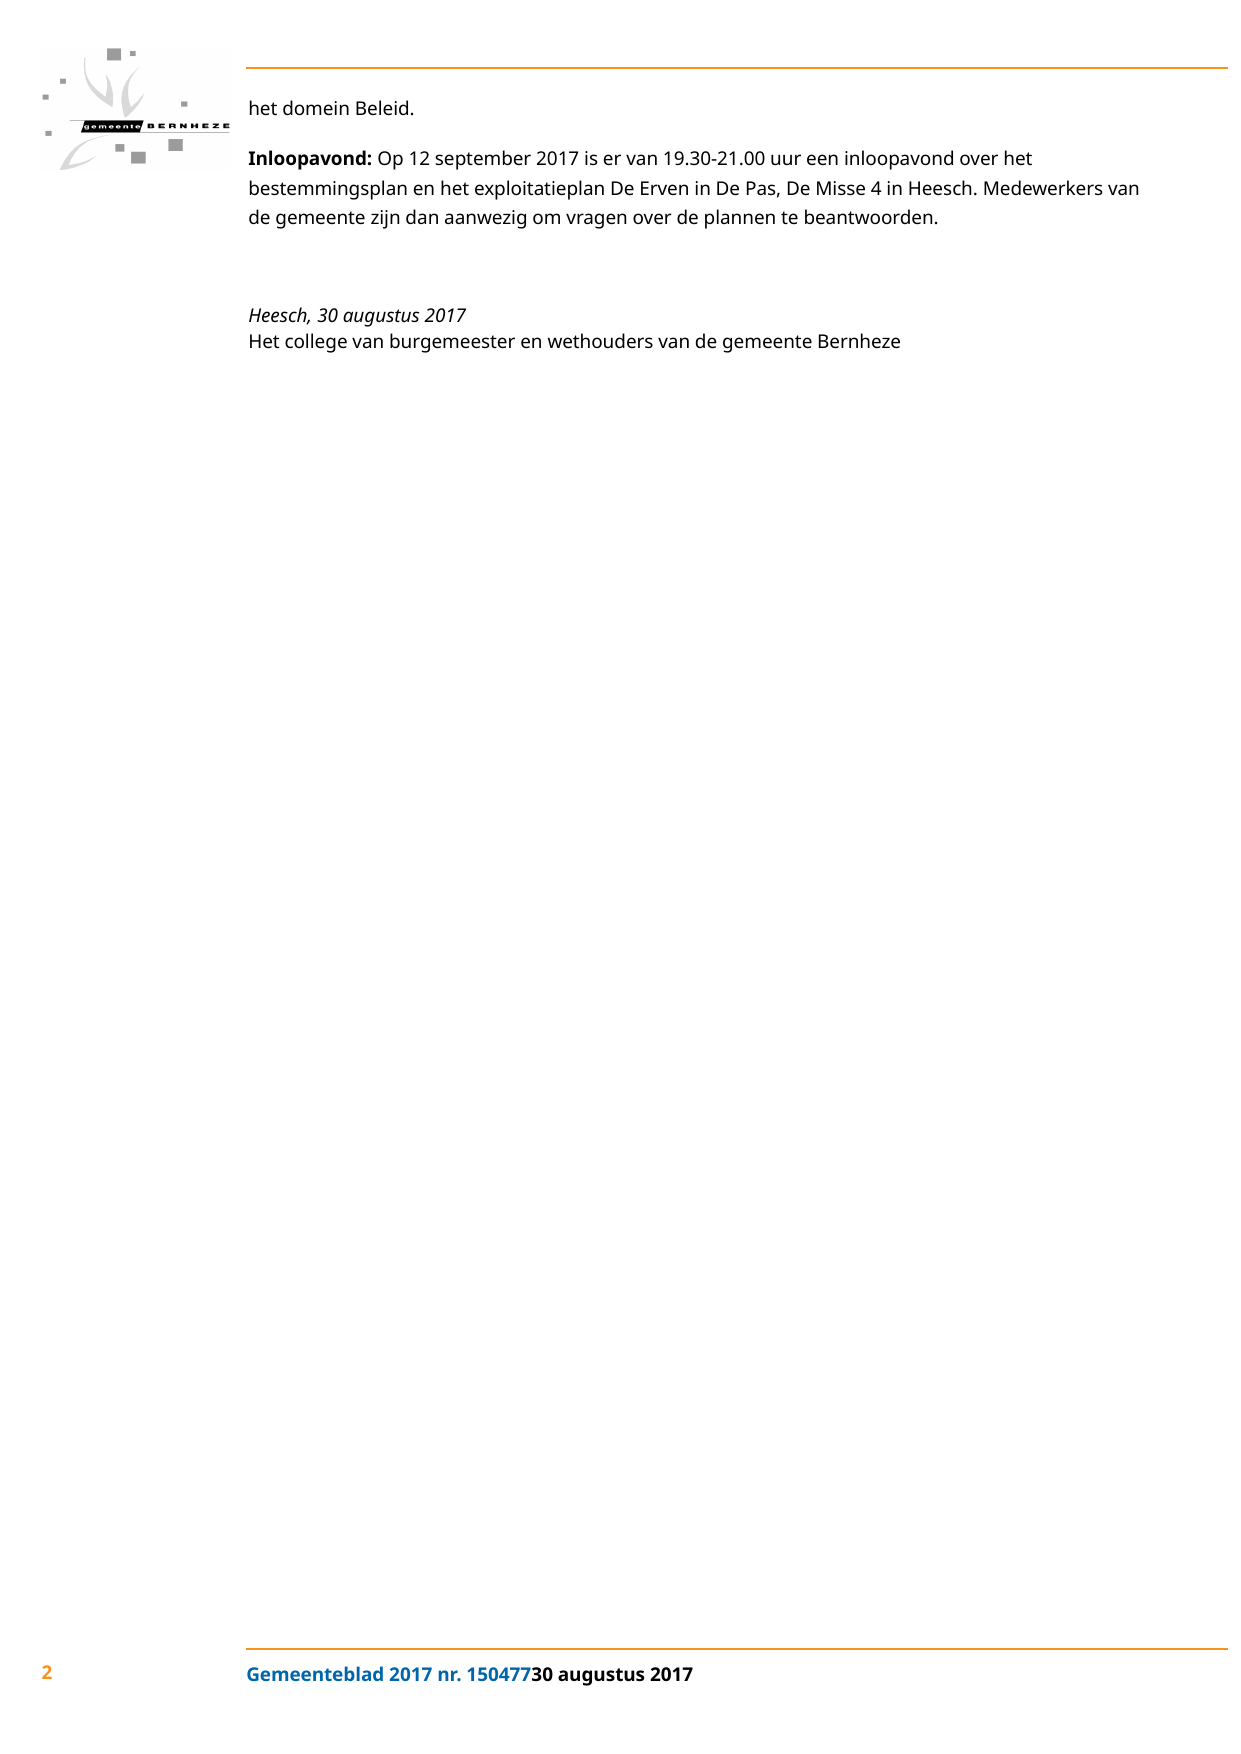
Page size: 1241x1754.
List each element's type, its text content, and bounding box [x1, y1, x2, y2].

text het domein Beleid. [248, 95, 1152, 121]
text Het college van burgemeester en wethouders van de gemeente Bernheze [248, 328, 1152, 354]
text Heesch, 30 augustus 2017 [248, 303, 1152, 328]
picture [41, 47, 231, 172]
text Inloopavond: Op 12 september 2017 is er van 19.30-21.00 uur een inloopavond over het bestemmingsplan en het exploitatieplan De Erven in De Pas, De Misse 4 in Heesch. Medewerkers van de gemeente zijn dan aanwezig om vragen over de plannen te beantwoorden. [248, 145, 1152, 230]
